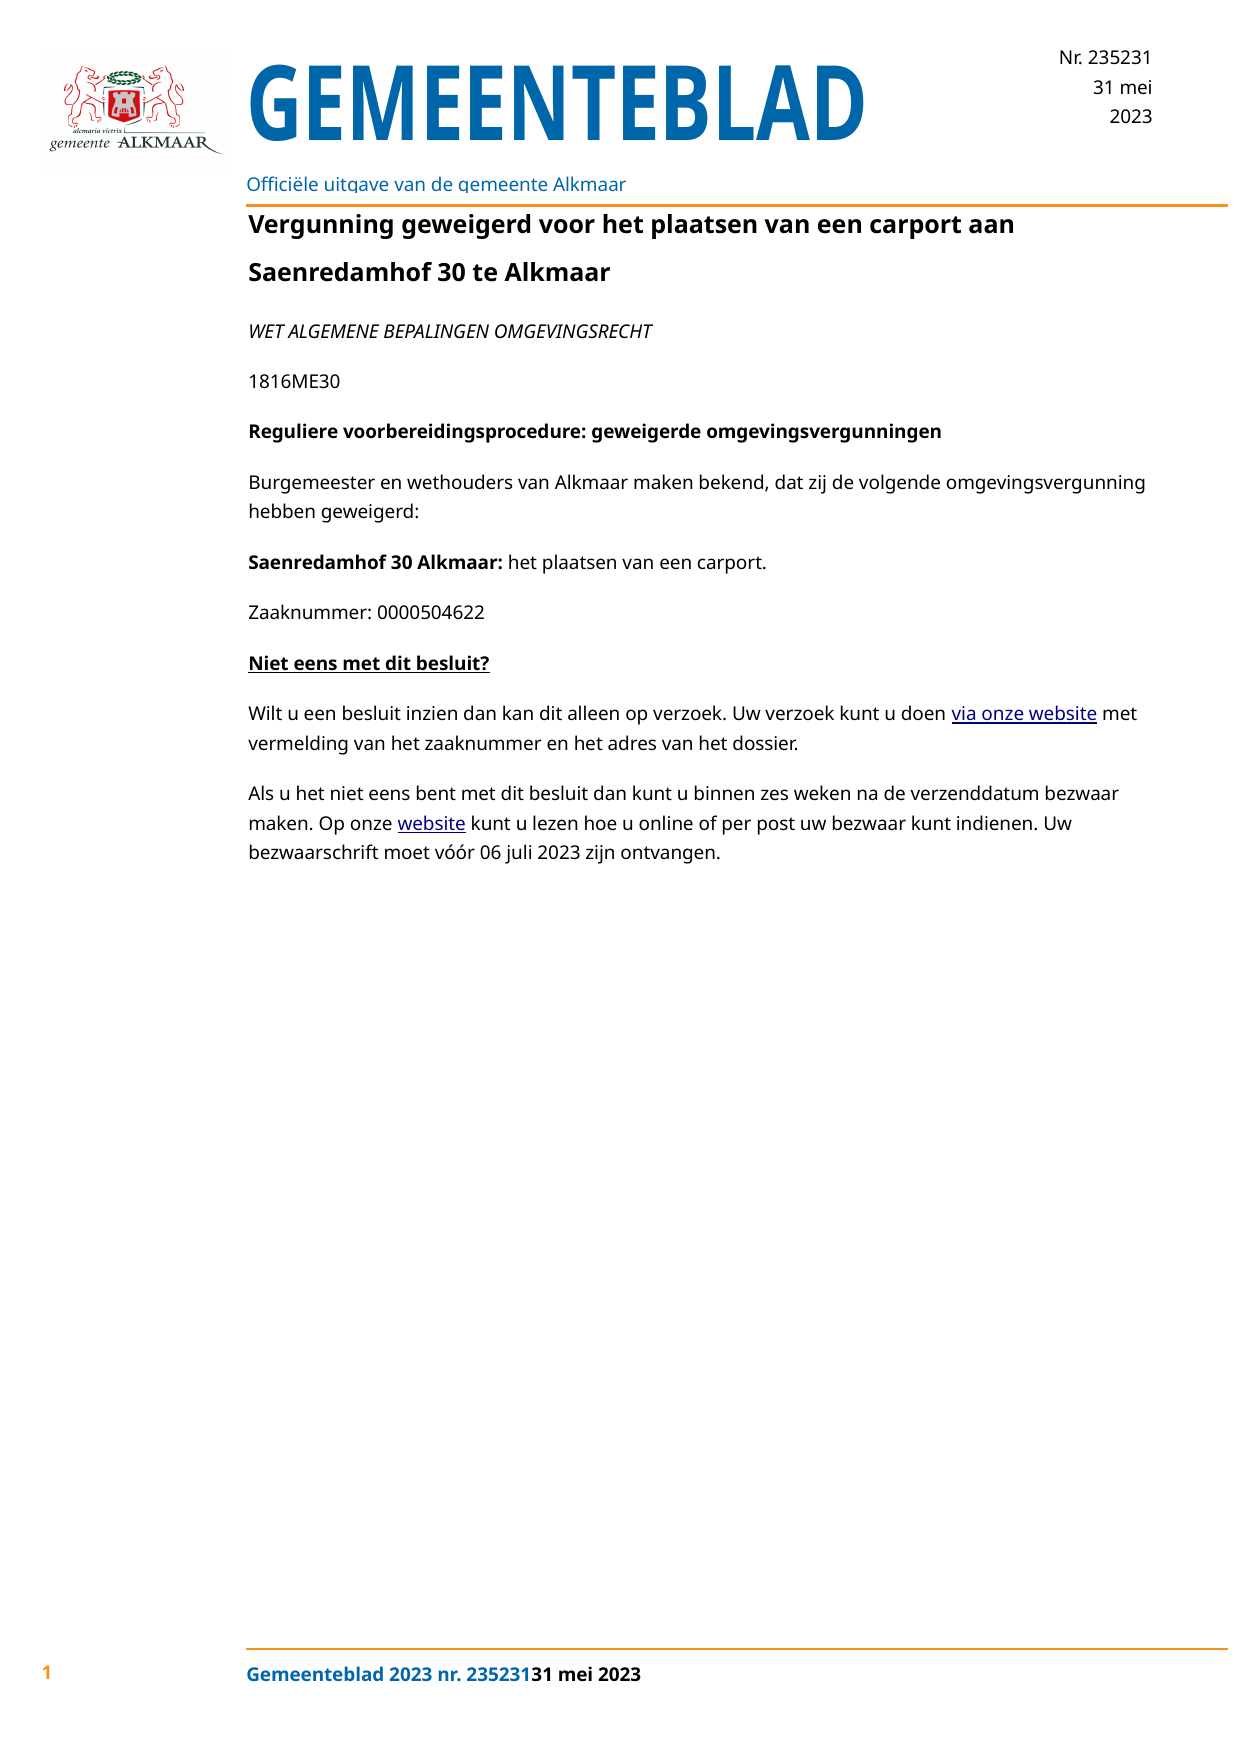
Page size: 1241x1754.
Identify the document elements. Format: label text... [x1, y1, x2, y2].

text Burgemeester en wethouders van Alkmaar maken bekend, dat zij de volgende omgevingsvergunning hebben geweigerd: [248, 469, 1152, 524]
text WET ALGEMENE BEPALINGEN OMGEVINGSRECHT [248, 318, 1152, 344]
text Als u het niet eens bent met dit besluit dan kunt u binnen zes weken na de verzenddatum bezwaar maken. Op onze website kunt u lezen hoe u online of per post uw bezwaar kunt indienen. Uw bezwaarschrift moet vóór 06 juli 2023 zijn ontvangen. [248, 780, 1152, 865]
text Vergunning geweigerd voor het plaatsen van een carport aan Saenredamhof 30 te Alkmaar [248, 207, 1152, 288]
text Reguliere voorbereidingsprocedure: geweigerde omgevingsvergunningen [248, 419, 1152, 444]
text Niet eens met dit besluit? [248, 650, 1152, 676]
text Zaaknummer: 0000504622 [248, 599, 1152, 625]
text Wilt u een besluit inzien dan kan dit alleen op verzoek. Uw verzoek kunt u doen via onze website met vermelding van het zaaknummer en het adres van het dossier. [248, 700, 1152, 756]
text Saenredamhof 30 Alkmaar: het plaatsen van een carport. [248, 549, 1152, 575]
text 1816ME30 [248, 368, 1152, 394]
picture [41, 47, 231, 172]
